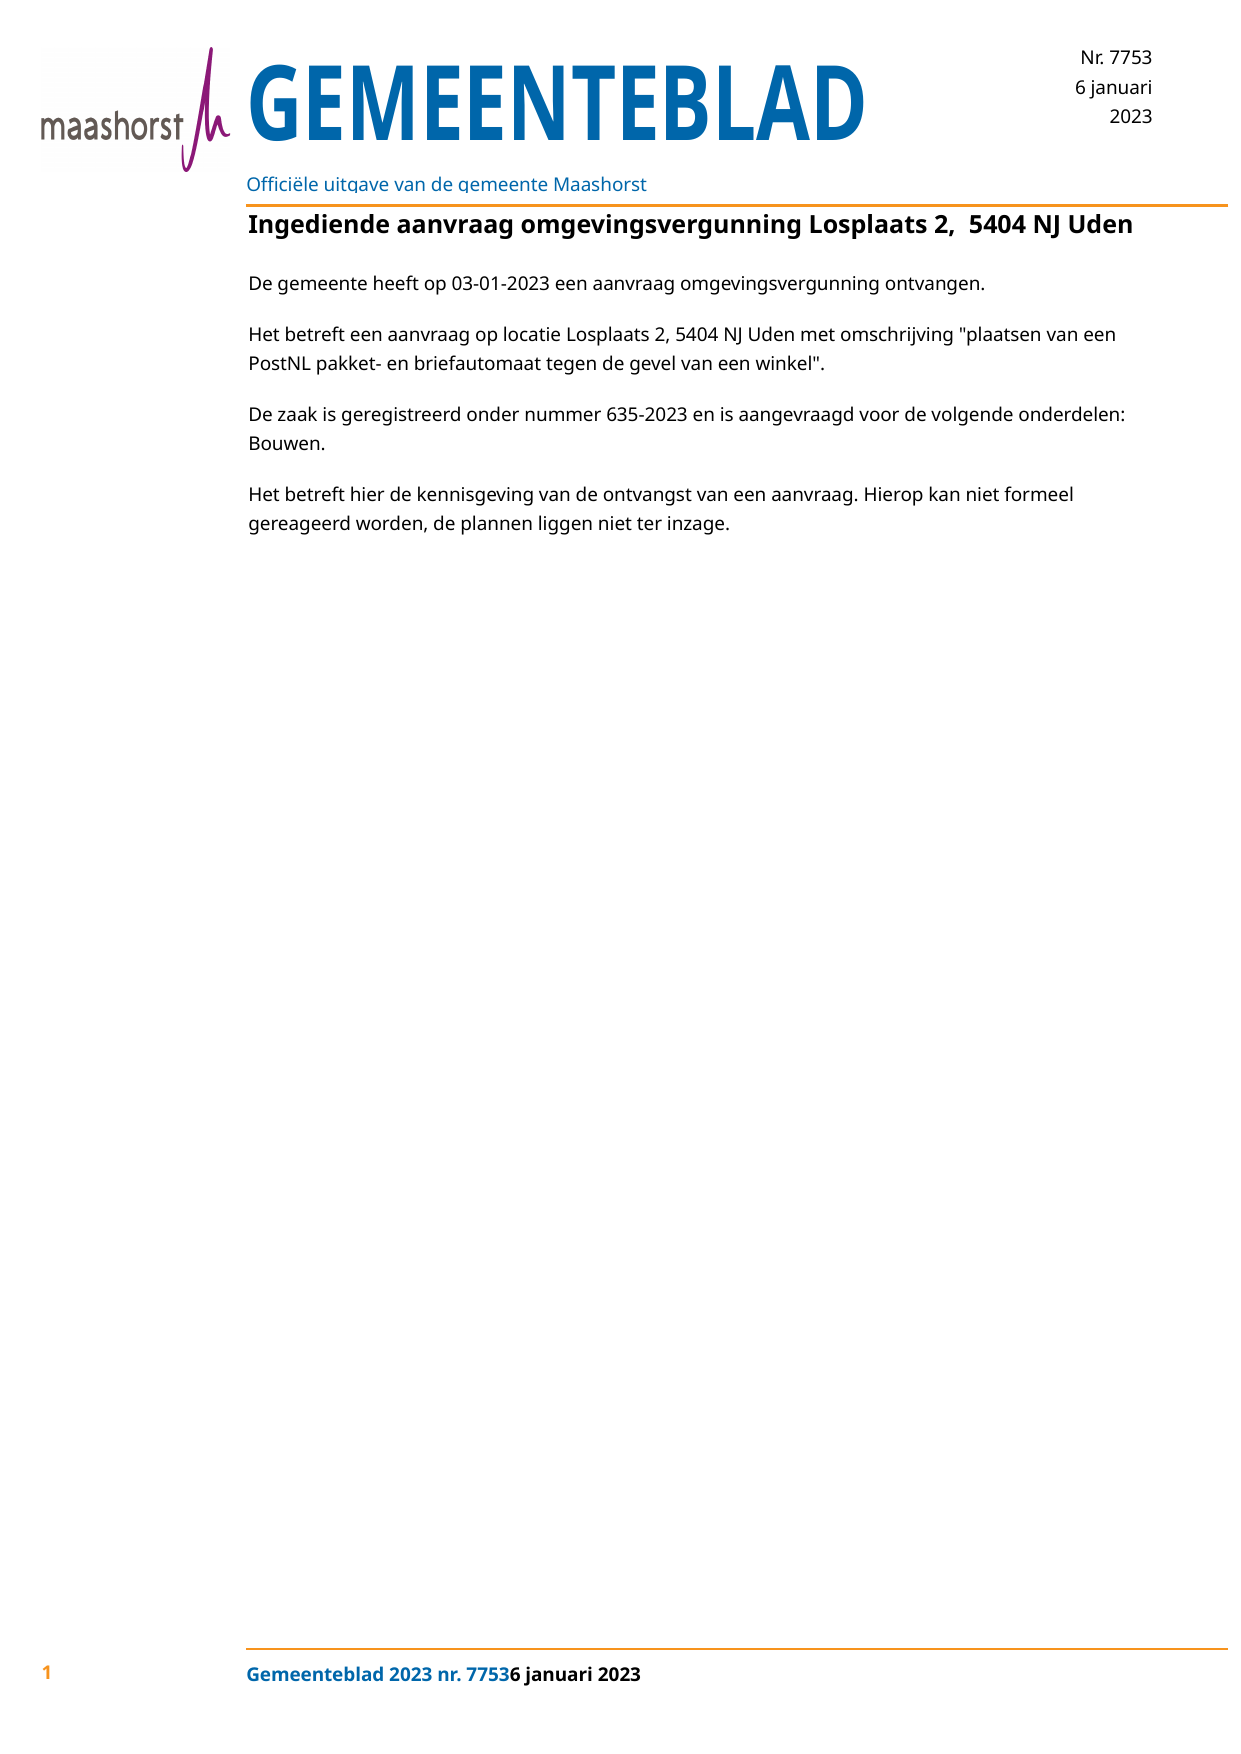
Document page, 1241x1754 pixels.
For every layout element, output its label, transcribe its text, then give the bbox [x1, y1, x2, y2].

text Het betreft een aanvraag op locatie Losplaats 2, 5404 NJ Uden met omschrijving "plaatsen van een PostNL pakket- en briefautomaat tegen de gevel van een winkel". [248, 321, 1152, 376]
picture [41, 47, 231, 172]
text Het betreft hier de kennisgeving van de ontvangst van een aanvraag. Hierop kan niet formeel gereageerd worden, de plannen liggen niet ter inzage. [248, 481, 1152, 536]
text Ingediende aanvraag omgevingsvergunning Losplaats 2, 5404 NJ Uden [248, 207, 1152, 241]
text De gemeente heeft op 03-01-2023 een aanvraag omgevingsvergunning ontvangen. [248, 270, 1152, 296]
text De zaak is geregistreerd onder nummer 635-2023 en is aangevraagd voor de volgende onderdelen: Bouwen. [248, 401, 1152, 456]
